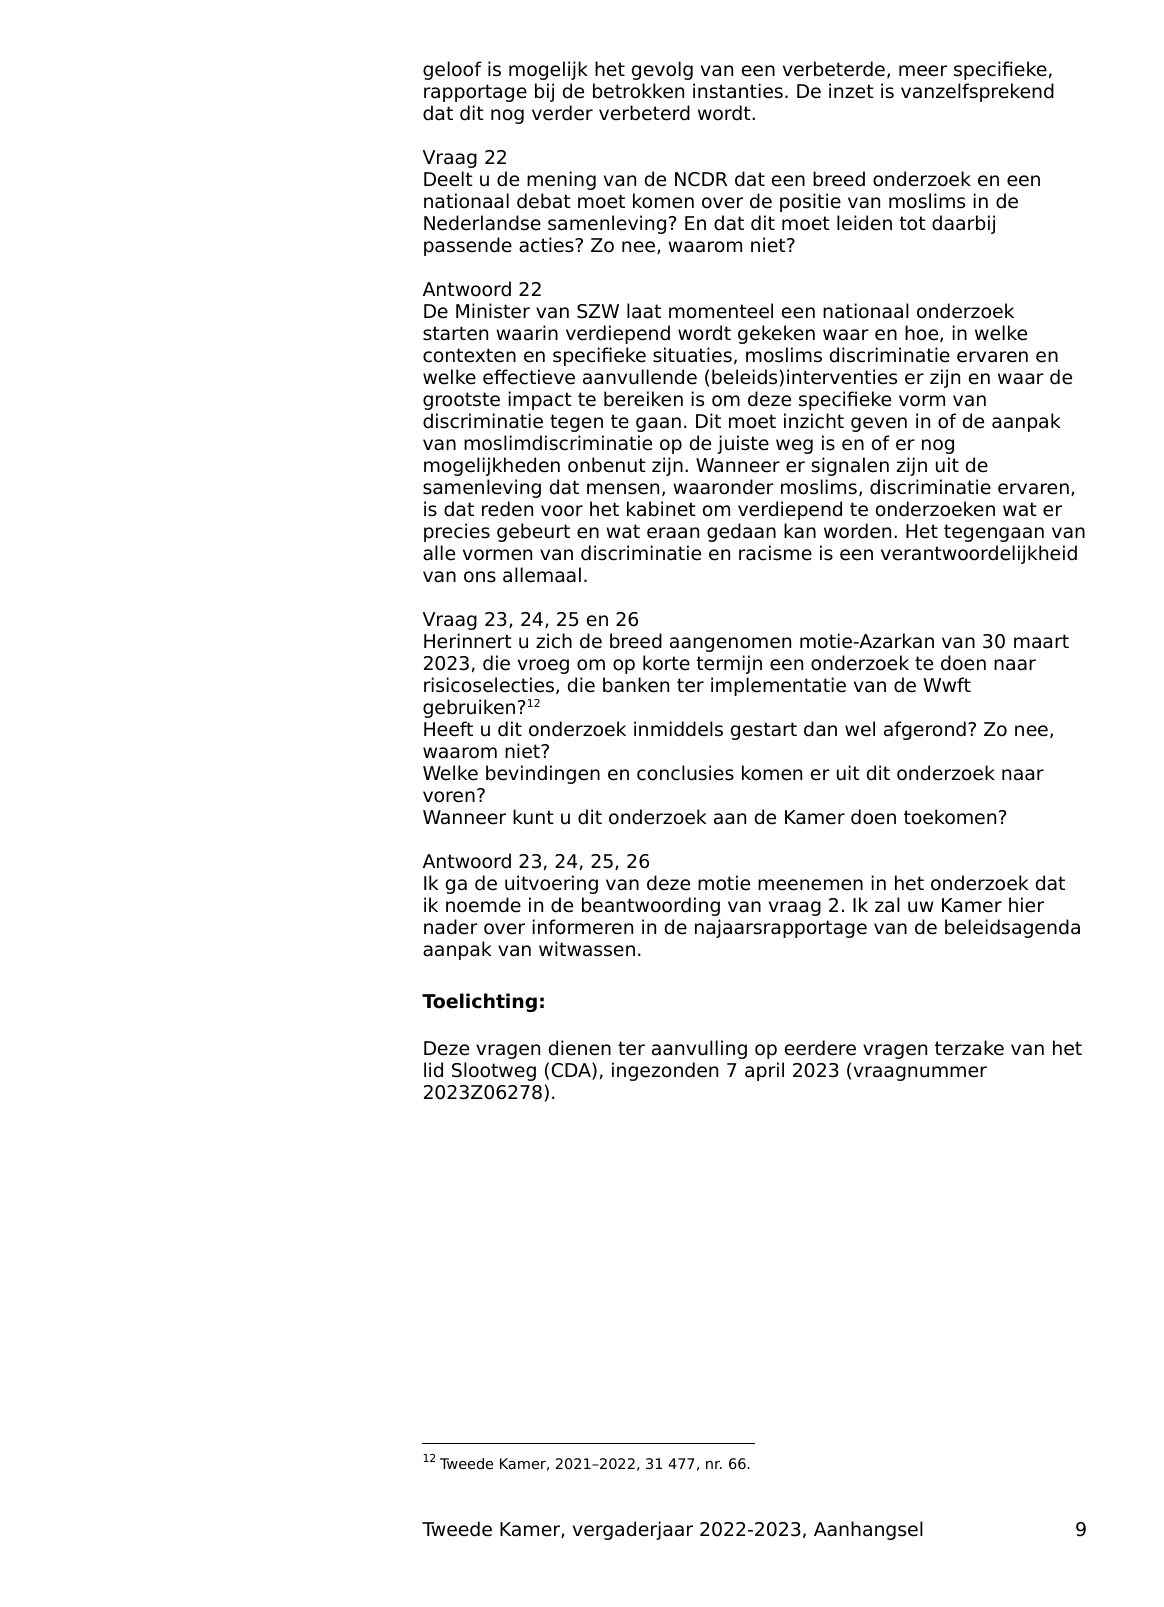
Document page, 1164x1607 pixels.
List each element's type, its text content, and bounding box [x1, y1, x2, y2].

text Deelt u de mening van de NCDR dat een breed onderzoek en een nationaal debat moet komen over de positie van moslims in de Nederlandse samenleving? En dat dit moet leiden tot daarbij passende acties? Zo nee, waarom niet? [422, 169, 1087, 257]
text Wanneer kunt u dit onderzoek aan de Kamer doen toekomen? [422, 807, 1087, 829]
text Vraag 23, 24, 25 en 26 [422, 609, 1087, 631]
text geloof is mogelijk het gevolg van een verbeterde, meer specifieke, rapportage bij de betrokken instanties. De inzet is vanzelfsprekend dat dit nog verder verbeterd wordt. [422, 59, 1087, 125]
text Antwoord 23, 24, 25, 26 [422, 851, 1087, 873]
text Tweede Kamer, 2021–2022, 31 477, nr. 66. [422, 1452, 1087, 1474]
text Deze vragen dienen ter aanvulling op eerdere vragen terzake van het lid Slootweg (CDA), ingezonden 7 april 2023 (vraagnummer 2023Z06278). [422, 1038, 1087, 1104]
text Ik ga de uitvoering van deze motie meenemen in het onderzoek dat ik noemde in de beantwoording van vraag 2. Ik zal uw Kamer hier nader over informeren in de najaarsrapportage van de beleidsagenda aanpak van witwassen. [422, 873, 1087, 961]
text De Minister van SZW laat momenteel een nationaal onderzoek starten waarin verdiepend wordt gekeken waar en hoe, in welke contexten en specifieke situaties, moslims discriminatie ervaren en welke effectieve aanvullende (beleids)interventies er zijn en waar de grootste impact te bereiken is om deze specifieke vorm van discriminatie tegen te gaan. Dit moet inzicht geven in of de aanpak van moslimdiscriminatie op de juiste weg is en of er nog mogelijkheden onbenut zijn. Wanneer er signalen zijn uit de samenleving dat mensen, waaronder moslims, discriminatie ervaren, is dat reden voor het kabinet om verdiepend te onderzoeken wat er precies gebeurt en wat eraan gedaan kan worden. Het tegengaan van alle vormen van discriminatie en racisme is een verantwoordelijkheid van ons allemaal. [422, 301, 1087, 587]
text Welke bevindingen en conclusies komen er uit dit onderzoek naar voren? [422, 763, 1087, 807]
text Vraag 22 [422, 147, 1087, 169]
text Herinnert u zich de breed aangenomen motie-Azarkan van 30 maart 2023, die vroeg om op korte termijn een onderzoek te doen naar risicoselecties, die banken ter implementatie van de Wwft gebruiken? [422, 631, 1087, 719]
text Antwoord 22 [422, 279, 1087, 301]
text Heeft u dit onderzoek inmiddels gestart dan wel afgerond? Zo nee, waarom niet? [422, 719, 1087, 763]
subtitle Toelichting: [422, 991, 1087, 1013]
